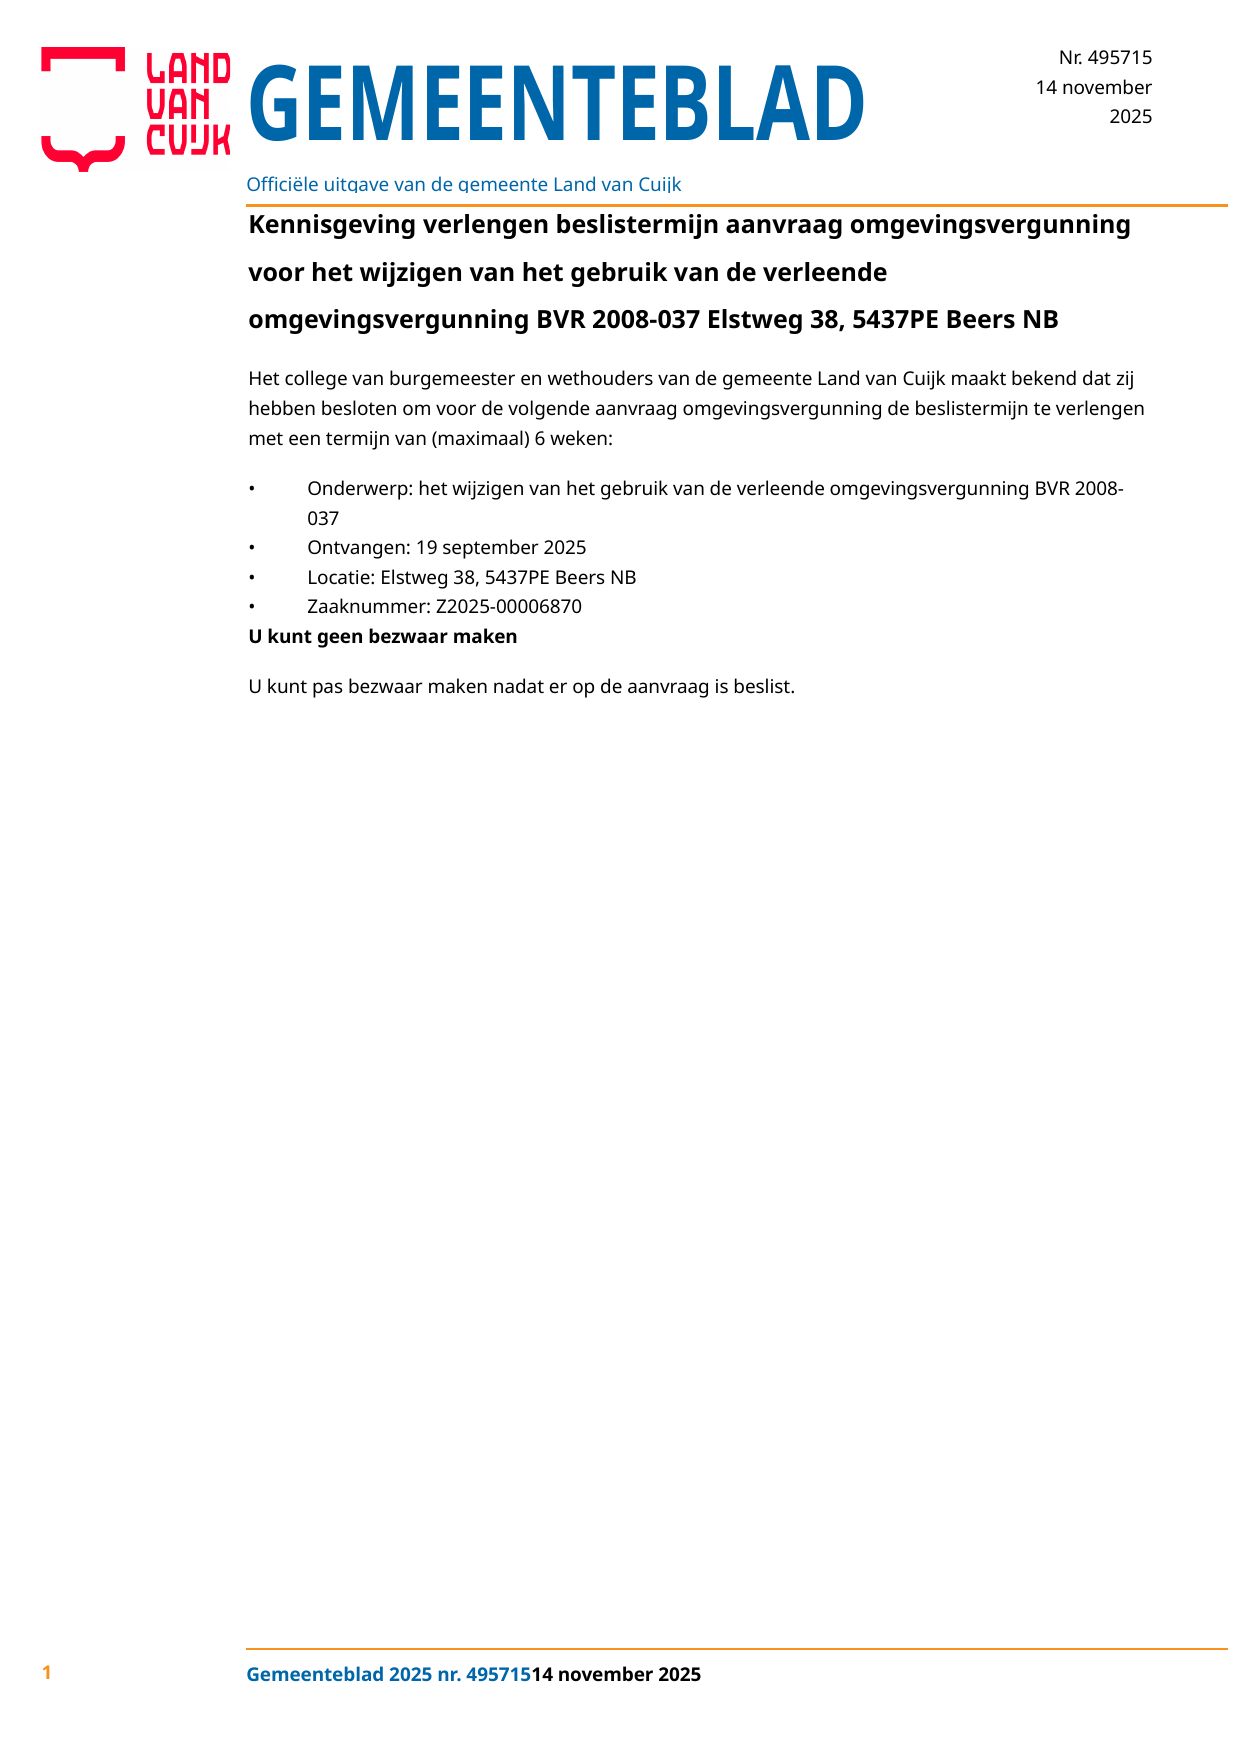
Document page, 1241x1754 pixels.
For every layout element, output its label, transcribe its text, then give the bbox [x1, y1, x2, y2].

text Het college van burgemeester en wethouders van de gemeente Land van Cuijk maakt bekend dat zij hebben besloten om voor de volgende aanvraag omgevingsvergunning de beslistermijn te verlengen met een termijn van (maximaal) 6 weken: [248, 366, 1152, 450]
list Onderwerp: het wijzigen van het gebruik van de verleende omgevingsvergunning BVR 2008-037 [248, 475, 1152, 530]
text U kunt pas bezwaar maken nadat er op de aanvraag is beslist. [248, 673, 1152, 699]
picture [41, 47, 231, 172]
text U kunt geen bezwaar maken [248, 623, 1152, 649]
list Locatie: Elstweg 38, 5437PE Beers NB [248, 564, 1152, 589]
list Zaaknummer: Z2025-00006870 [248, 593, 1152, 619]
list Ontvangen: 19 september 2025 [248, 534, 1152, 560]
text Kennisgeving verlengen beslistermijn aanvraag omgevingsvergunning voor het wijzigen van het gebruik van de verleende omgevingsvergunning BVR 2008-037 Elstweg 38, 5437PE Beers NB [248, 207, 1152, 336]
